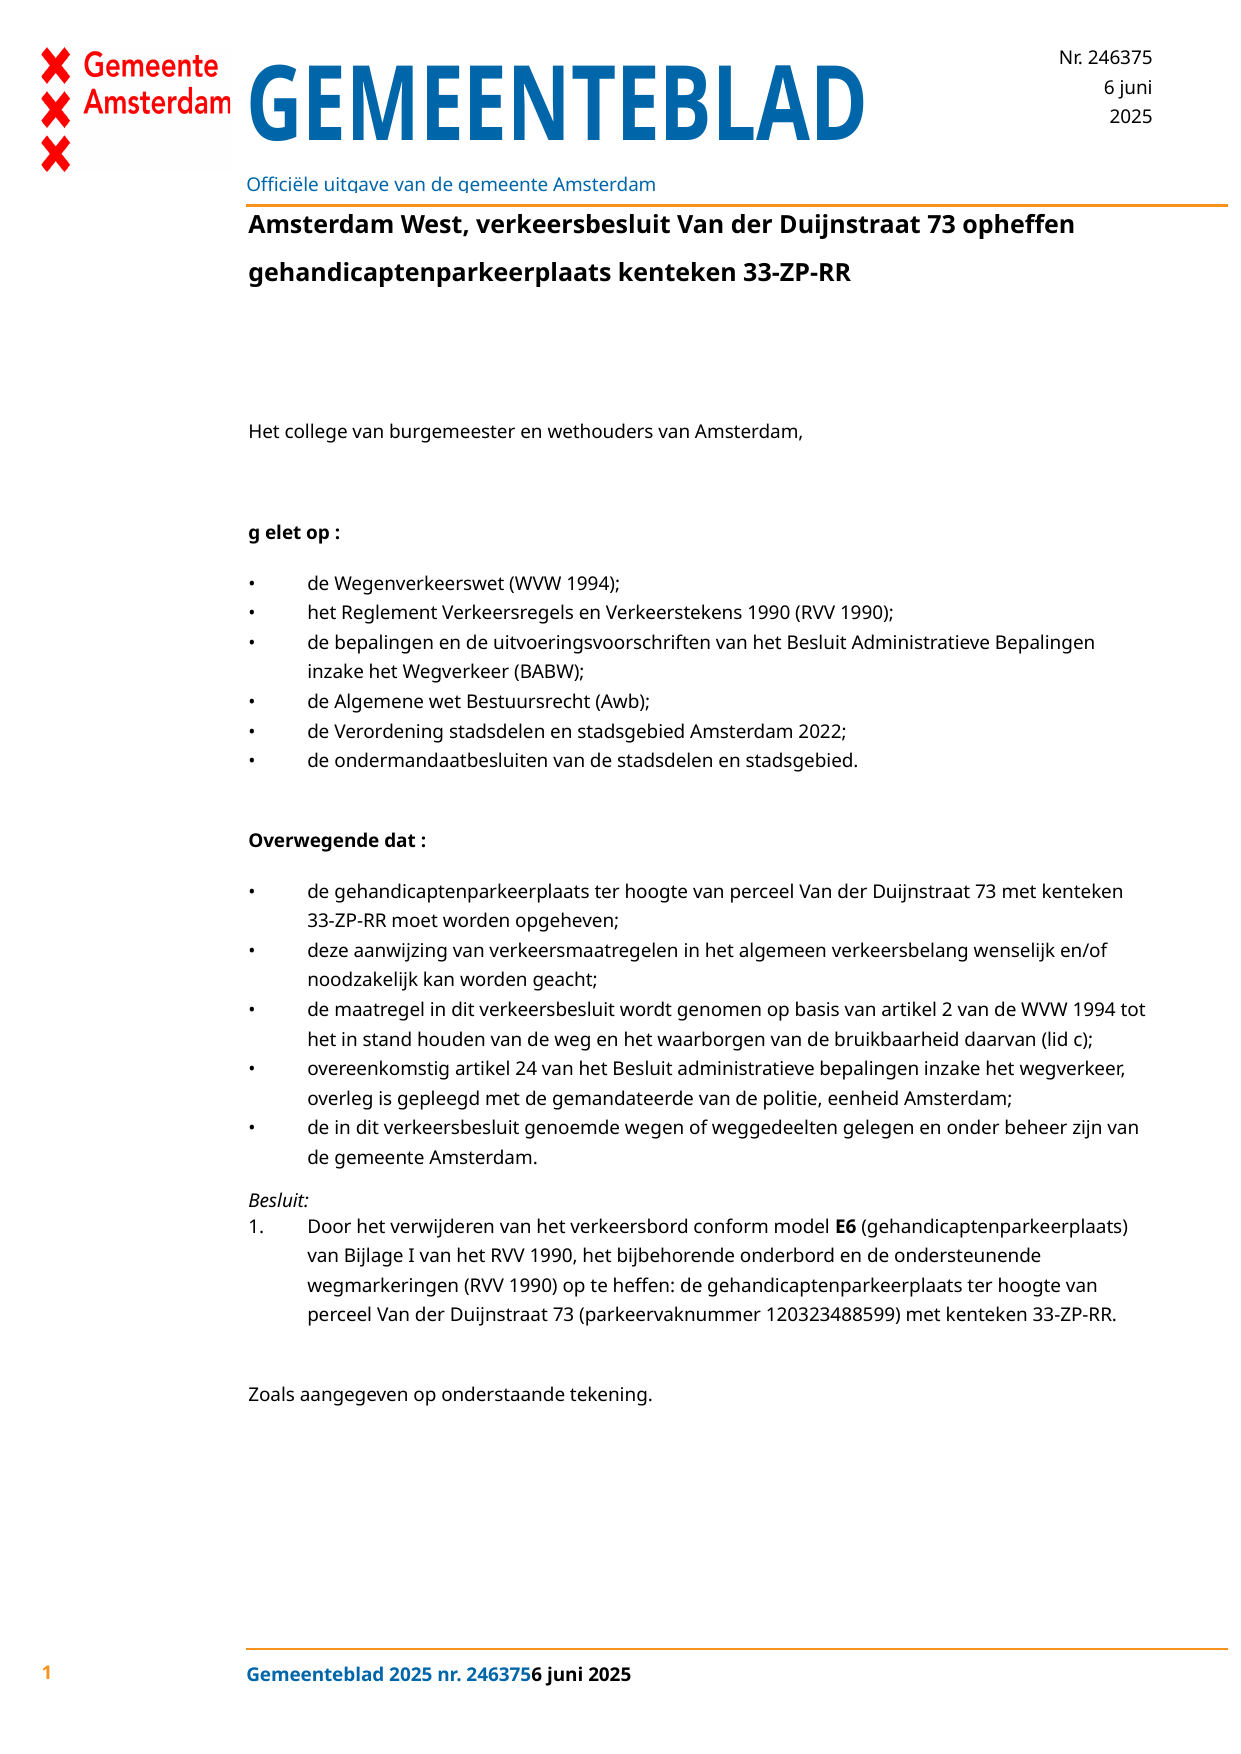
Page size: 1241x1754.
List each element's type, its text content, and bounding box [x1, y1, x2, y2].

list de maatregel in dit verkeersbesluit wordt genomen op basis van artikel 2 van de WVW 1994 tot het in stand houden van de weg en het waarborgen van de bruikbaarheid daarvan (lid c); [248, 996, 1152, 1051]
list deze aanwijzing van verkeersmaatregelen in het algemeen verkeersbelang wenselijk en/of noodzakelijk kan worden geacht; [248, 937, 1152, 992]
text Zoals aangegeven op onderstaande tekening. [248, 1382, 1152, 1407]
list de ondermandaatbesluiten van de stadsdelen en stadsgebied. [248, 747, 1152, 773]
text Besluit: [248, 1187, 1152, 1213]
picture [41, 47, 231, 172]
list het Reglement Verkeersregels en Verkeerstekens 1990 (RVV 1990); [248, 599, 1152, 625]
text Overwegende dat : [248, 827, 1152, 853]
list overeenkomstig artikel 24 van het Besluit administratieve bepalingen inzake het wegverkeer, overleg is gepleegd met de gemandateerde van de politie, eenheid Amsterdam; [248, 1055, 1152, 1111]
list de Verordening stadsdelen en stadsgebied Amsterdam 2022; [248, 718, 1152, 743]
list Door het verwijderen van het verkeersbord conform model E6 (gehandicaptenparkeerplaats) van Bijlage I van het RVV 1990, het bijbehorende onderbord en de ondersteunende wegmarkeringen (RVV 1990) op te heffen: de gehandicaptenparkeerplaats ter hoogte van perceel Van der Duijnstraat 73 (parkeervaknummer 120323488599) met kenteken 33-ZP-RR. [248, 1213, 1152, 1327]
text g elet op : [248, 519, 1152, 545]
list de in dit verkeersbesluit genoemde wegen of weggedeelten gelegen en onder beheer zijn van de gemeente Amsterdam. [248, 1114, 1152, 1170]
text Het college van burgemeester en wethouders van Amsterdam, [248, 419, 1152, 444]
list de gehandicaptenparkeerplaats ter hoogte van perceel Van der Duijnstraat 73 met kenteken 33-ZP-RR moet worden opgeheven; [248, 878, 1152, 933]
text Amsterdam West, verkeersbesluit Van der Duijnstraat 73 opheffen gehandicaptenparkeerplaats kenteken 33-ZP-RR [248, 207, 1152, 288]
list de Algemene wet Bestuursrecht (Awb); [248, 688, 1152, 714]
list de Wegenverkeerswet (WVW 1994); [248, 570, 1152, 596]
list de bepalingen en de uitvoeringsvoorschriften van het Besluit Administratieve Bepalingen inzake het Wegverkeer (BABW); [248, 629, 1152, 684]
